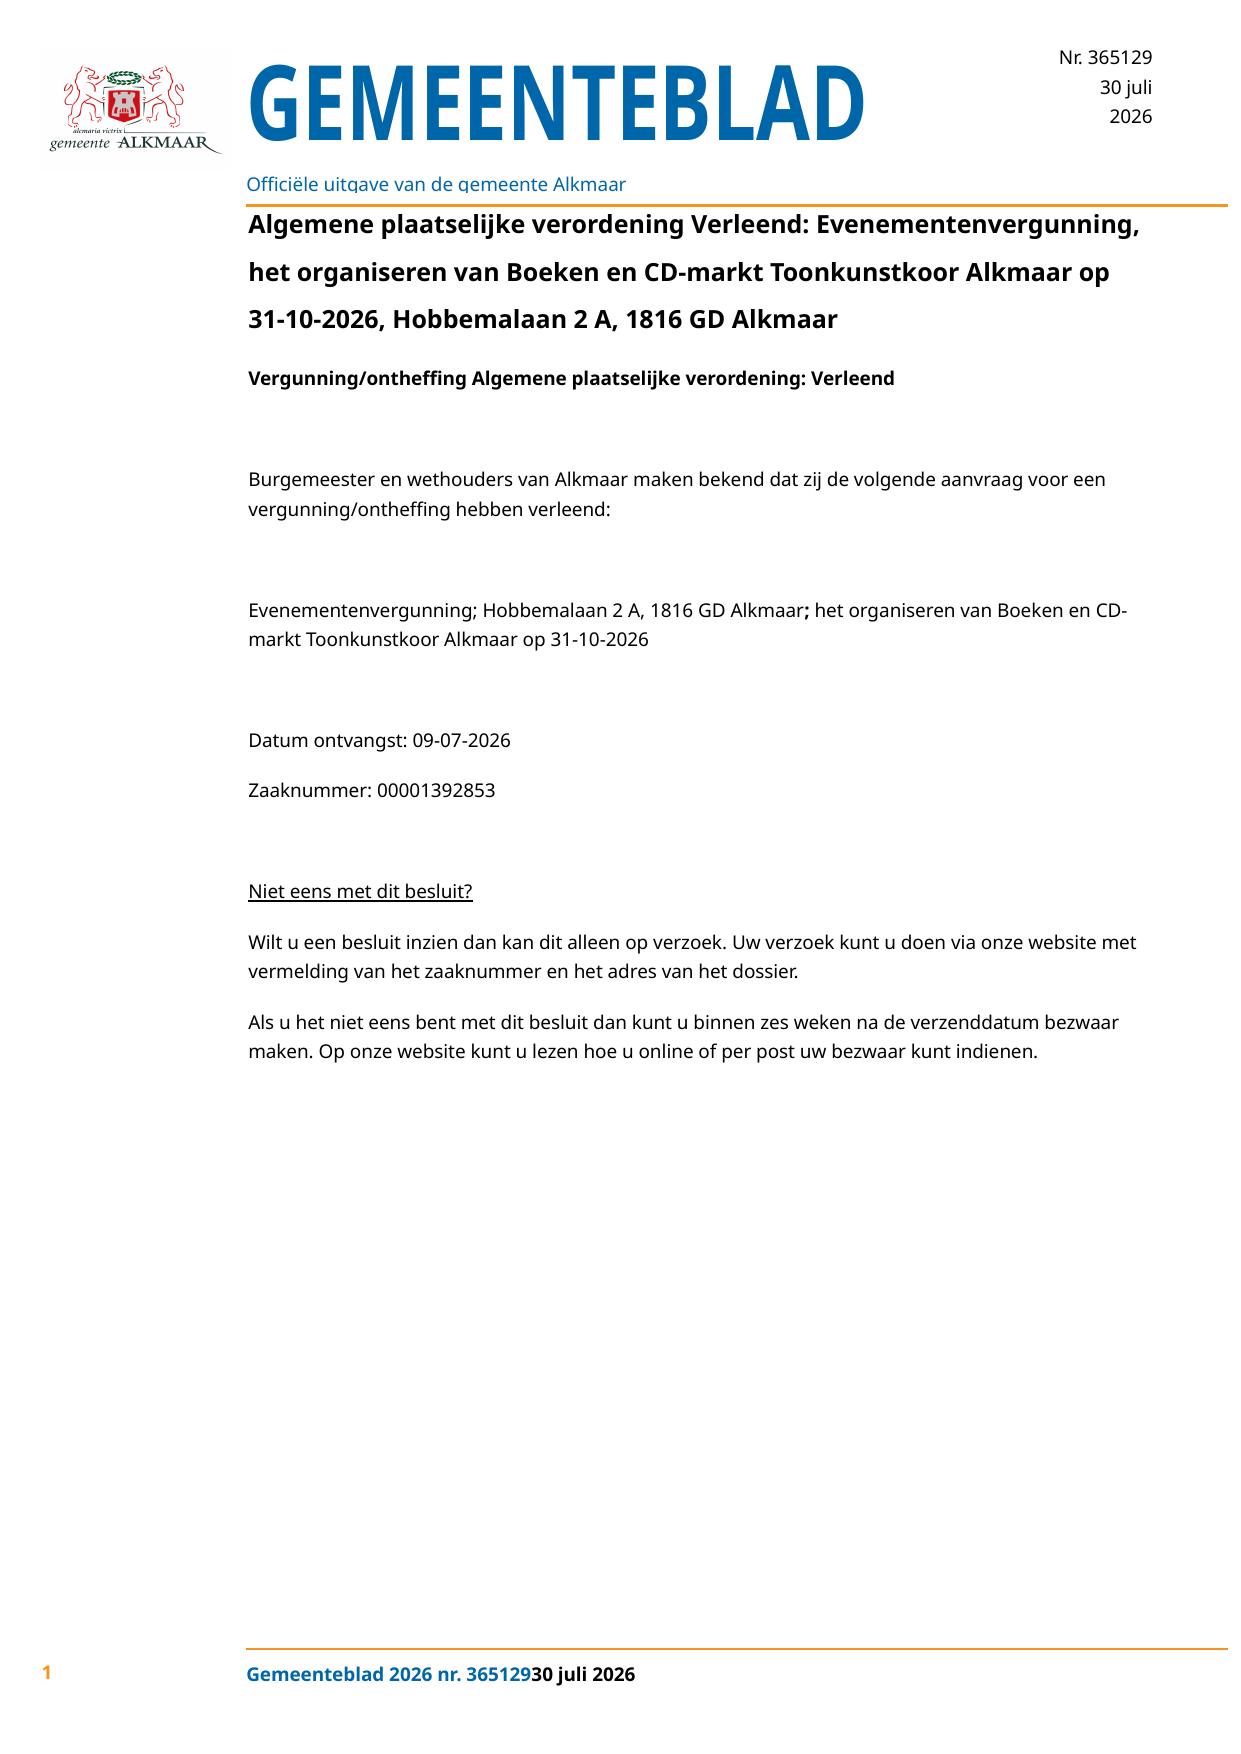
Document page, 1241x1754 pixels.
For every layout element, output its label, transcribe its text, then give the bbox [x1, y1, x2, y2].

text Zaaknummer: 00001392853 [248, 778, 1152, 803]
text Algemene plaatselijke verordening Verleend: Evenementenvergunning, het organiseren van Boeken en CD-markt Toonkunstkoor Alkmaar op 31-10-2026, Hobbemalaan 2 A, 1816 GD Alkmaar [248, 207, 1152, 336]
text Wilt u een besluit inzien dan kan dit alleen op verzoek. Uw verzoek kunt u doen via onze website met vermelding van het zaaknummer en het adres van het dossier. [248, 929, 1152, 984]
text Als u het niet eens bent met dit besluit dan kunt u binnen zes weken na de verzenddatum bezwaar maken. Op onze website kunt u lezen hoe u online of per post uw bezwaar kunt indienen. [248, 1009, 1152, 1064]
text Vergunning/ontheffing Algemene plaatselijke verordening: Verleend [248, 366, 1152, 391]
text Niet eens met dit besluit? [248, 878, 1152, 904]
picture [41, 47, 231, 172]
text Burgemeester en wethouders van Alkmaar maken bekend dat zij de volgende aanvraag voor een vergunning/ontheffing hebben verleend: [248, 466, 1152, 522]
text Evenementenvergunning; Hobbemalaan 2 A, 1816 GD Alkmaar; het organiseren van Boeken en CD-markt Toonkunstkoor Alkmaar op 31-10-2026 [248, 597, 1152, 652]
text Datum ontvangst: 09-07-2026 [248, 727, 1152, 753]
